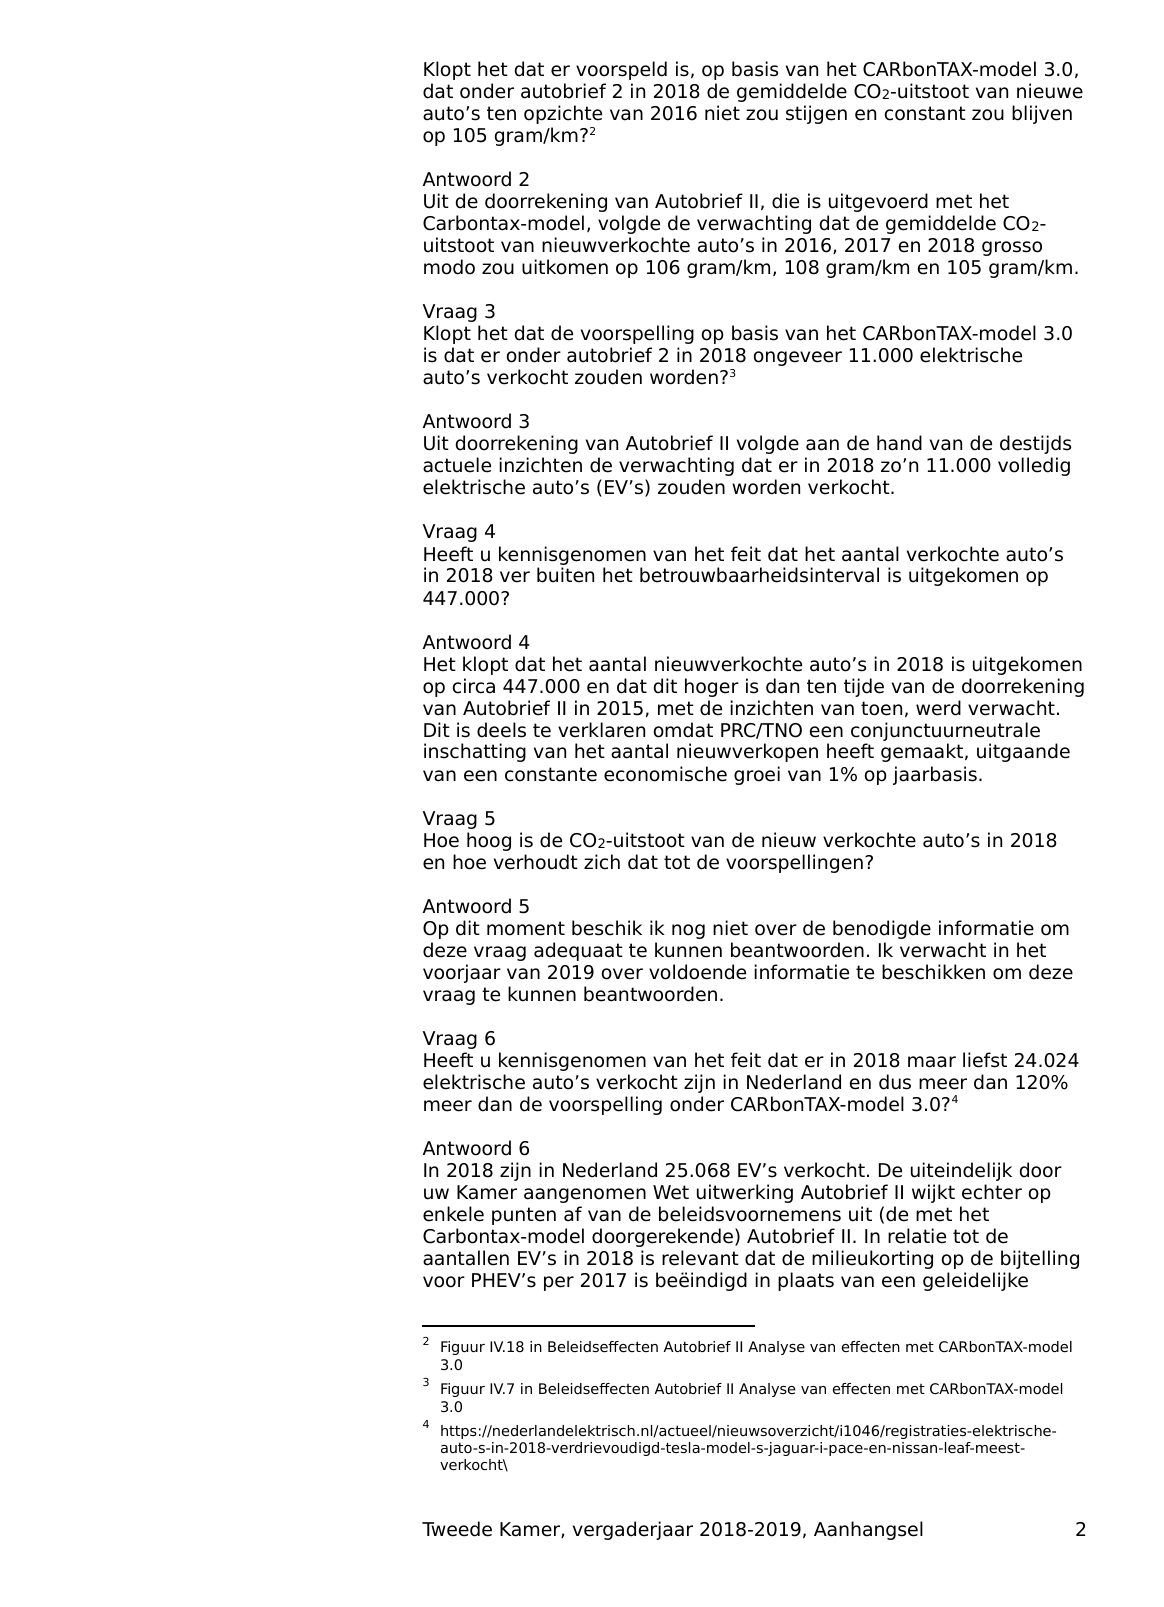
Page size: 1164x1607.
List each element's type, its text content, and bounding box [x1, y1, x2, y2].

text Hoe hoog is de CO2-uitstoot van de nieuw verkochte auto’s in 2018 en hoe verhoudt zich dat tot de voorspellingen? [422, 829, 1087, 873]
text Heeft u kennisgenomen van het feit dat het aantal verkochte auto’s in 2018 ver buiten het betrouwbaarheidsinterval is uitgekomen op 447.000? [422, 543, 1087, 609]
text Heeft u kennisgenomen van het feit dat er in 2018 maar liefst 24.024 elektrische auto’s verkocht zijn in Nederland en dus meer dan 120% meer dan de voorspelling onder CARbonTAX-model 3.0? [422, 1050, 1087, 1116]
text Figuur IV.7 in Beleidseffecten Autobrief II Analyse van effecten met CARbonTAX-model 3.0 [422, 1377, 1087, 1416]
text Antwoord 6 [422, 1138, 1087, 1160]
text Antwoord 5 [422, 896, 1087, 918]
text Op dit moment beschik ik nog niet over de benodigde informatie om deze vraag adequaat te kunnen beantwoorden. Ik verwacht in het voorjaar van 2019 over voldoende informatie te beschikken om deze vraag te kunnen beantwoorden. [422, 918, 1087, 1006]
text Antwoord 2 [422, 169, 1087, 191]
text Vraag 5 [422, 808, 1087, 829]
text Vraag 6 [422, 1028, 1087, 1050]
text In 2018 zijn in Nederland 25.068 EV’s verkocht. De uiteindelijk door uw Kamer aangenomen Wet uitwerking Autobrief II wijkt echter op enkele punten af van de beleidsvoornemens uit (de met het Carbontax-model doorgerekende) Autobrief II. In relatie tot de aantallen EV’s in 2018 is relevant dat de milieukorting op de bijtelling voor PHEV’s per 2017 is beëindigd in plaats van een geleidelijke [422, 1160, 1087, 1292]
text Klopt het dat er voorspeld is, op basis van het CARbonTAX-model 3.0, dat onder autobrief 2 in 2018 de gemiddelde CO2-uitstoot van nieuwe auto’s ten opzichte van 2016 niet zou stijgen en constant zou blijven op 105 gram/km? [422, 59, 1087, 147]
text Uit doorrekening van Autobrief II volgde aan de hand van de destijds actuele inzichten de verwachting dat er in 2018 zo’n 11.000 volledig elektrische auto’s (EV’s) zouden worden verkocht. [422, 433, 1087, 499]
text https://nederlandelektrisch.nl/actueel/nieuwsoverzicht/i1046/registraties-elektrische-auto-s-in-2018-verdrievoudigd-tesla-model-s-jaguar-i-pace-en-nissan-leaf-meest-verkocht\ [422, 1418, 1087, 1474]
text Vraag 4 [422, 521, 1087, 543]
text Figuur IV.18 in Beleidseffecten Autobrief II Analyse van effecten met CARbonTAX-model 3.0 [422, 1335, 1087, 1374]
text Uit de doorrekening van Autobrief II, die is uitgevoerd met het Carbontax-model, volgde de verwachting dat de gemiddelde CO2-uitstoot van nieuwverkochte auto’s in 2016, 2017 en 2018 grosso modo zou uitkomen op 106 gram/km, 108 gram/km en 105 gram/km. [422, 191, 1087, 279]
text Vraag 3 [422, 301, 1087, 323]
text Het klopt dat het aantal nieuwverkochte auto’s in 2018 is uitgekomen op circa 447.000 en dat dit hoger is dan ten tijde van de doorrekening van Autobrief II in 2015, met de inzichten van toen, werd verwacht. Dit is deels te verklaren omdat PRC/TNO een conjunctuurneutrale inschatting van het aantal nieuwverkopen heeft gemaakt, uitgaande van een constante economische groei van 1% op jaarbasis. [422, 653, 1087, 785]
text Antwoord 3 [422, 411, 1087, 433]
text Antwoord 4 [422, 632, 1087, 653]
text Klopt het dat de voorspelling op basis van het CARbonTAX-model 3.0 is dat er onder autobrief 2 in 2018 ongeveer 11.000 elektrische auto’s verkocht zouden worden? [422, 323, 1087, 389]
